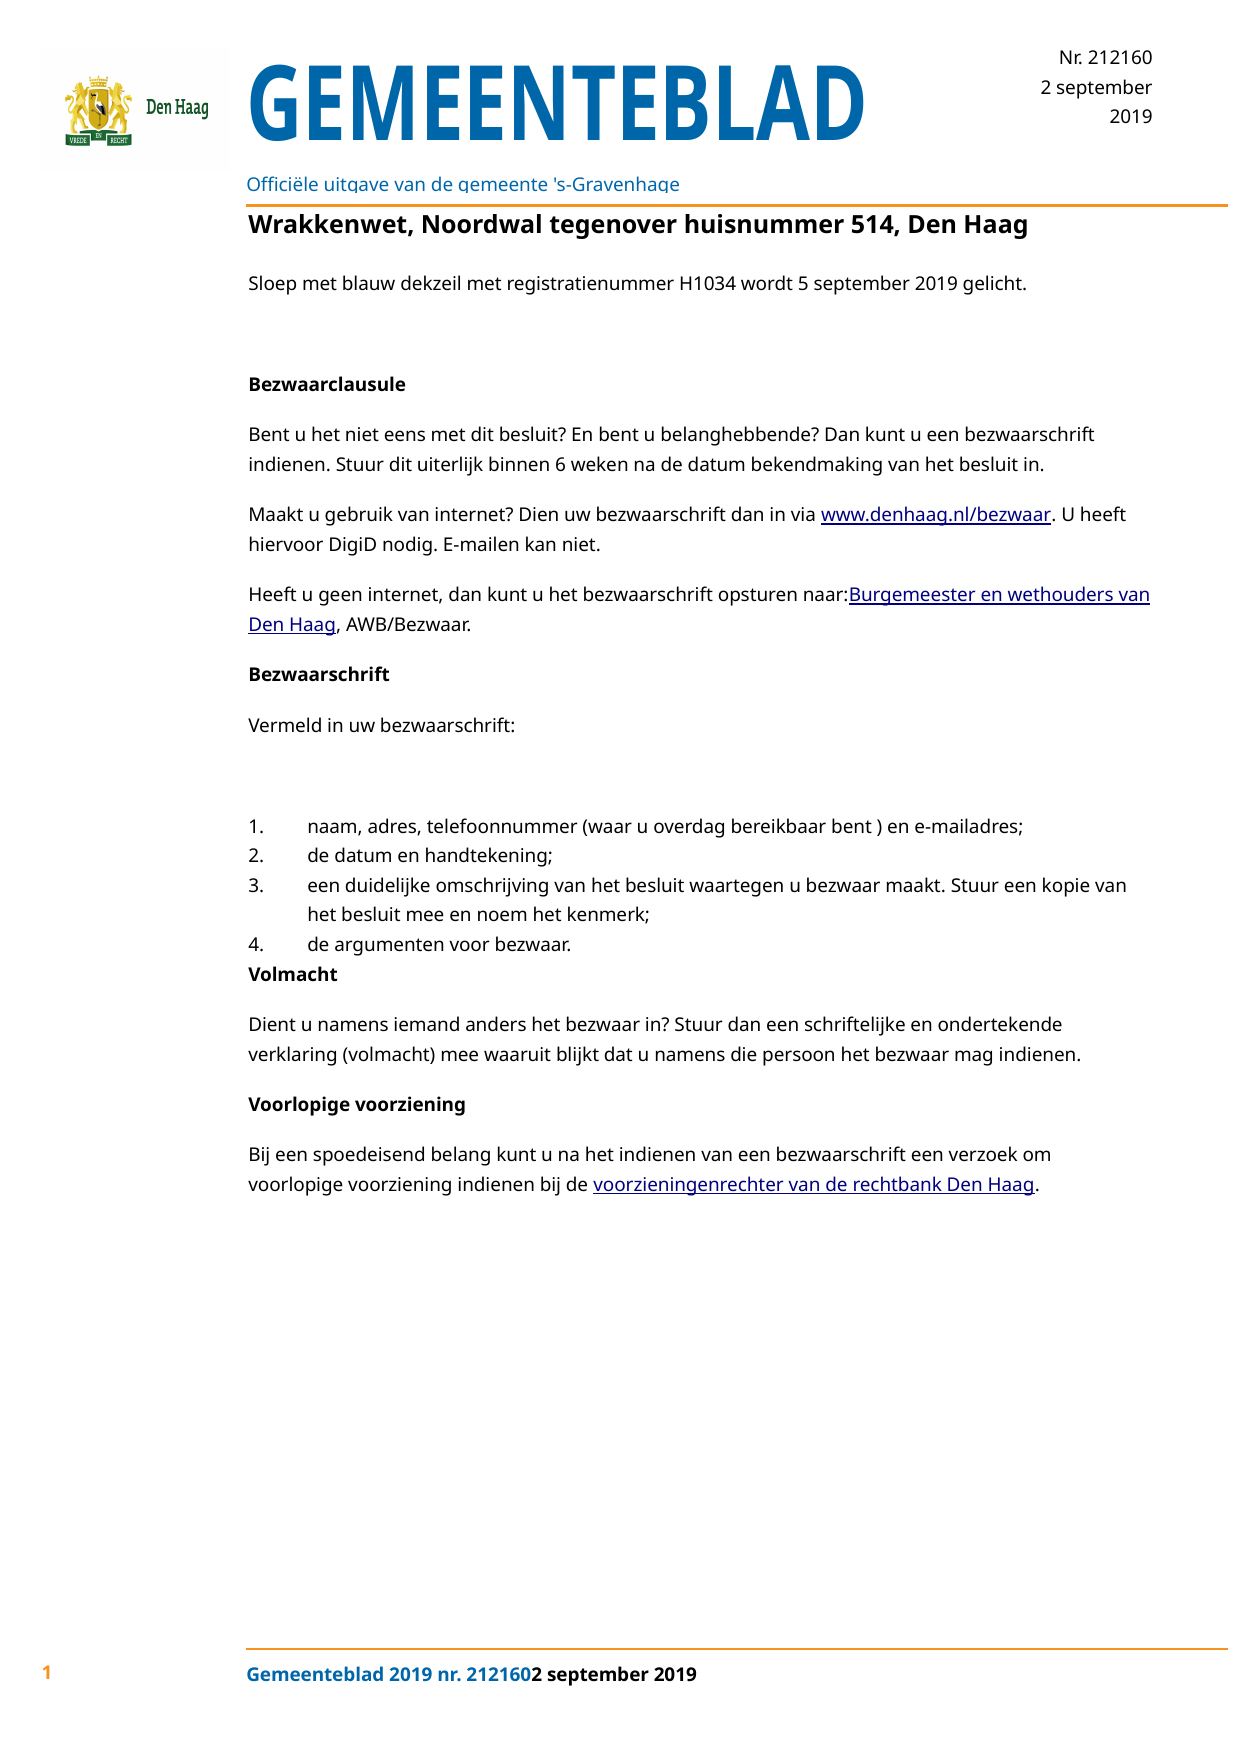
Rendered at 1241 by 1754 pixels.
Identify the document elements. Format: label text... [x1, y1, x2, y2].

text Bij een spoedeisend belang kunt u na het indienen van een bezwaarschrift een verzoek om voorlopige voorziening indienen bij de voorzieningenrechter van de rechtbank Den Haag. [248, 1142, 1152, 1197]
text Vermeld in uw bezwaarschrift: [248, 712, 1152, 738]
text Bezwaarschrift [248, 662, 1152, 687]
list een duidelijke omschrijving van het besluit waartegen u bezwaar maakt. Stuur een kopie van het besluit mee en noem het kenmerk; [248, 872, 1152, 927]
text Dient u namens iemand anders het bezwaar in? Stuur dan een schriftelijke en ondertekende verklaring (volmacht) mee waaruit blijkt dat u namens die persoon het bezwaar mag indienen. [248, 1011, 1152, 1066]
text Voorlopige voorziening [248, 1091, 1152, 1117]
picture [41, 47, 231, 172]
list de datum en handtekening; [248, 842, 1152, 868]
text Sloep met blauw dekzeil met registratienummer H1034 wordt 5 september 2019 gelicht. [248, 270, 1152, 296]
list naam, adres, telefoonnummer (waar u overdag bereikbaar bent ) en e-mailadres; [248, 813, 1152, 838]
text Maakt u gebruik van internet? Dien uw bezwaarschrift dan in via www.denhaag.nl/bezwaar. U heeft hiervoor DigiD nodig. E-mailen kan niet. [248, 502, 1152, 557]
text Bezwaarclausule [248, 371, 1152, 397]
text Bent u het niet eens met dit besluit? En bent u belanghebbende? Dan kunt u een bezwaarschrift indienen. Stuur dit uiterlijk binnen 6 weken na de datum bekendmaking van het besluit in. [248, 422, 1152, 477]
text Heeft u geen internet, dan kunt u het bezwaarschrift opsturen naar:Burgemeester en wethouders van Den Haag, AWB/Bezwaar. [248, 582, 1152, 637]
list de argumenten voor bezwaar. [248, 931, 1152, 957]
text Wrakkenwet, Noordwal tegenover huisnummer 514, Den Haag [248, 207, 1152, 241]
text Volmacht [248, 961, 1152, 986]
